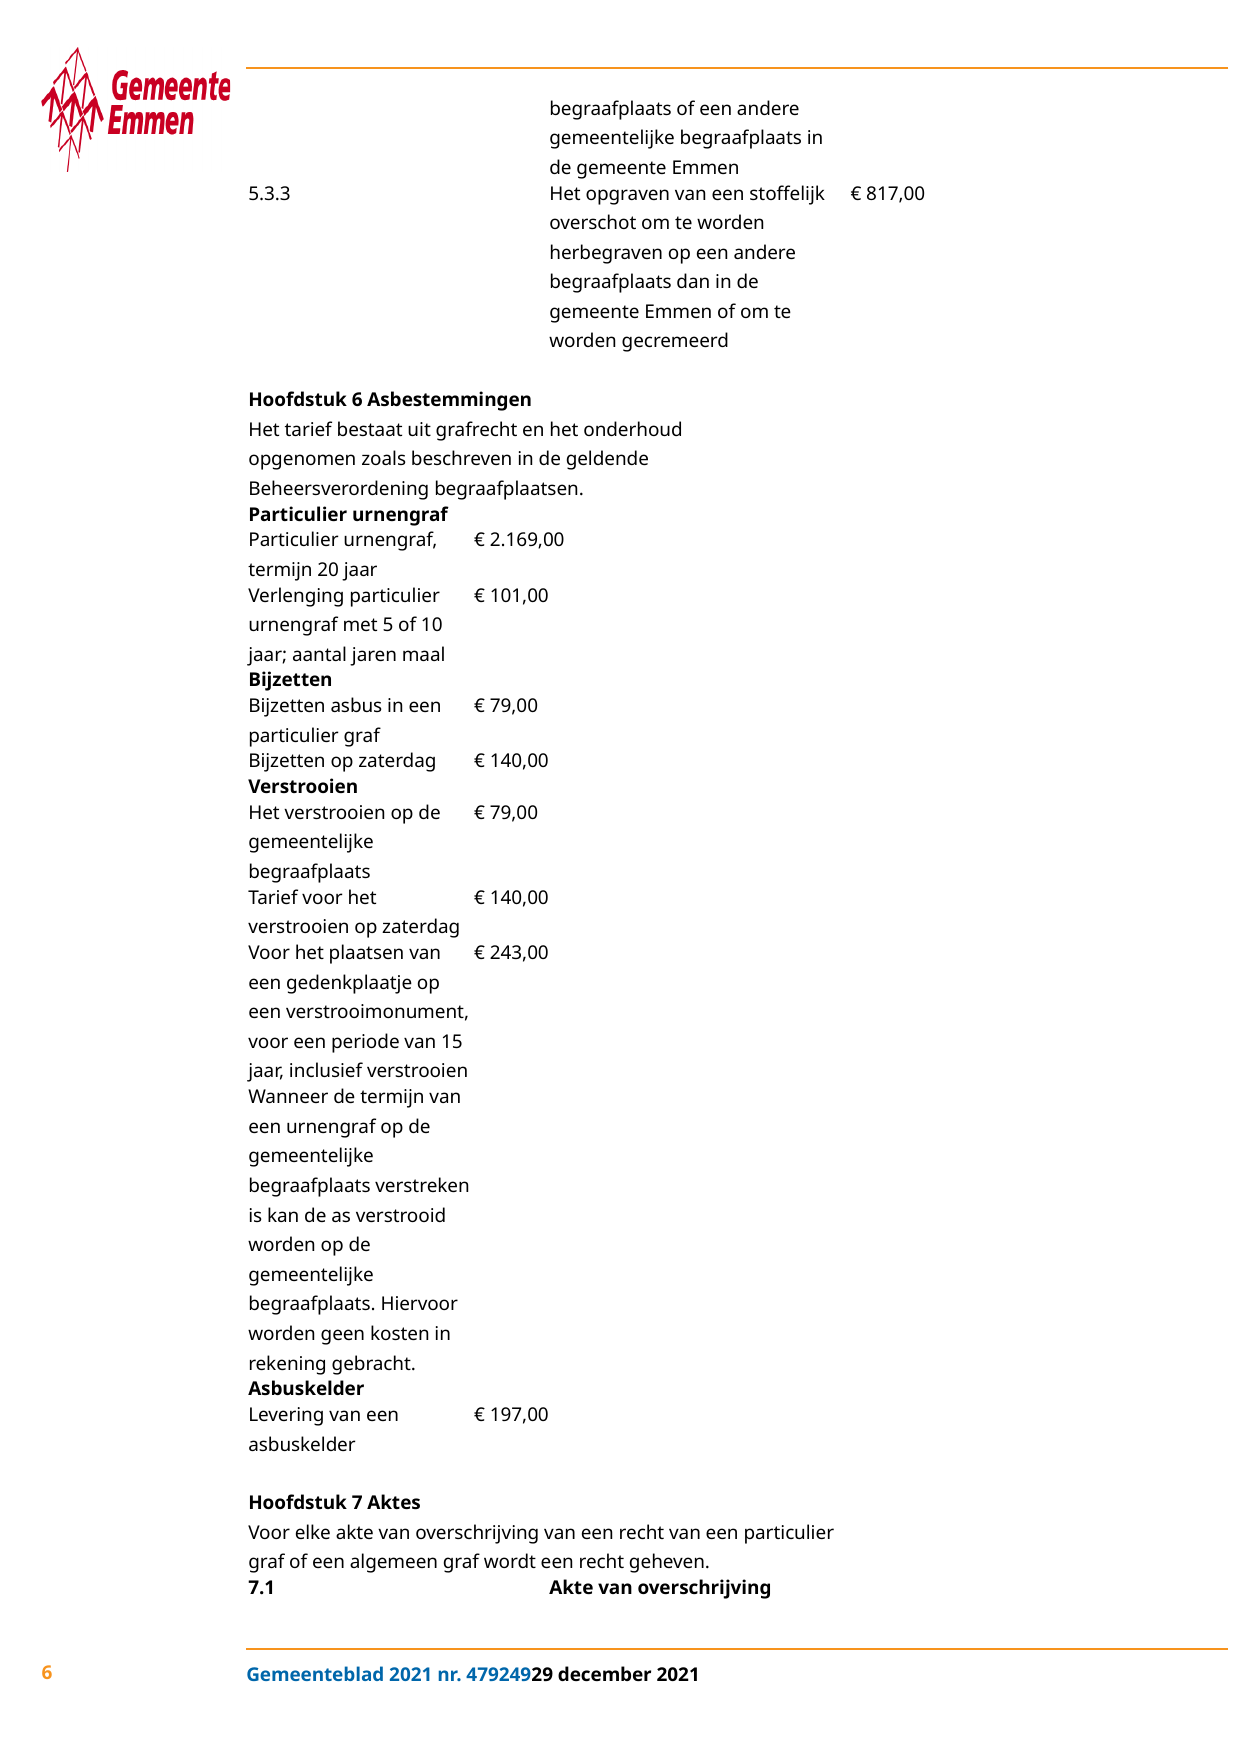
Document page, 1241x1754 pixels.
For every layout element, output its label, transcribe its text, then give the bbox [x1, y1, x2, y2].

table_cell Bijzetten op zaterdag [248, 748, 474, 773]
table_cell [850, 95, 1152, 180]
table_header Voor elke akte van overschrijving van een recht van een particulier graf of een algemeen graf wordt een recht geheven. [248, 1519, 850, 1574]
table_cell begraafplaats of een andere gemeentelijke begraafplaats in de gemeente Emmen [549, 95, 850, 180]
table_cell € 140,00 [474, 884, 1152, 939]
table_cell [850, 1574, 1152, 1600]
text Hoofdstuk 7 Aktes [248, 1489, 1152, 1515]
table_header [700, 416, 1152, 501]
table_cell € 140,00 [474, 748, 1152, 773]
table_cell Verlenging particulier urnengraf met 5 of 10 jaar; aantal jaren maal [248, 582, 474, 667]
table_cell [474, 667, 1152, 692]
table_cell Asbuskelder [248, 1375, 474, 1401]
table_cell Wanneer de termijn van een urnengraf op de gemeentelijke begraafplaats verstreken is kan de as verstrooid worden op de gemeentelijke begraafplaats. Hiervoor worden geen kosten in rekening gebracht. [248, 1084, 474, 1375]
table_cell € 2.169,00 [474, 526, 1152, 582]
table_cell Tarief voor het verstrooien op zaterdag [248, 884, 474, 939]
table_cell [474, 1084, 1152, 1375]
table_cell € 79,00 [474, 799, 1152, 884]
table_cell € 101,00 [474, 582, 1152, 667]
table_cell [248, 95, 549, 180]
table_cell Voor het plaatsen van een gedenkplaatje op een verstrooimonument, voor een periode van 15 jaar, inclusief verstrooien [248, 939, 474, 1083]
table_cell [474, 774, 1152, 799]
table_cell Bijzetten [248, 667, 474, 692]
table_header Het tarief bestaat uit grafrecht en het onderhoud opgenomen zoals beschreven in de geldende Beheersverordening begraafplaatsen. [248, 416, 700, 501]
table_cell € 243,00 [474, 939, 1152, 1083]
table_cell Particulier urnengraf [248, 501, 474, 526]
table_cell € 197,00 [474, 1401, 1152, 1456]
table_header [850, 1519, 1152, 1574]
table_cell € 817,00 [850, 180, 1152, 353]
table_cell 5.3.3 [248, 180, 549, 353]
table_cell Levering van een asbuskelder [248, 1401, 474, 1456]
table_cell Particulier urnengraf, termijn 20 jaar [248, 526, 474, 582]
picture [41, 47, 231, 172]
table_cell Verstrooien [248, 774, 474, 799]
table_cell Het opgraven van een stoffelijk overschot om te worden herbegraven op een andere begraafplaats dan in de gemeente Emmen of om te worden gecremeerd [549, 180, 850, 353]
table_cell Het verstrooien op de gemeentelijke begraafplaats [248, 799, 474, 884]
table_cell Bijzetten asbus in een particulier graf [248, 693, 474, 748]
table_cell [474, 501, 1152, 526]
table_cell 7.1 [248, 1574, 549, 1600]
table_cell [474, 1375, 1152, 1401]
table_cell Akte van overschrijving [549, 1574, 850, 1600]
table_cell € 79,00 [474, 693, 1152, 748]
text Hoofdstuk 6 Asbestemmingen [248, 386, 1152, 412]
